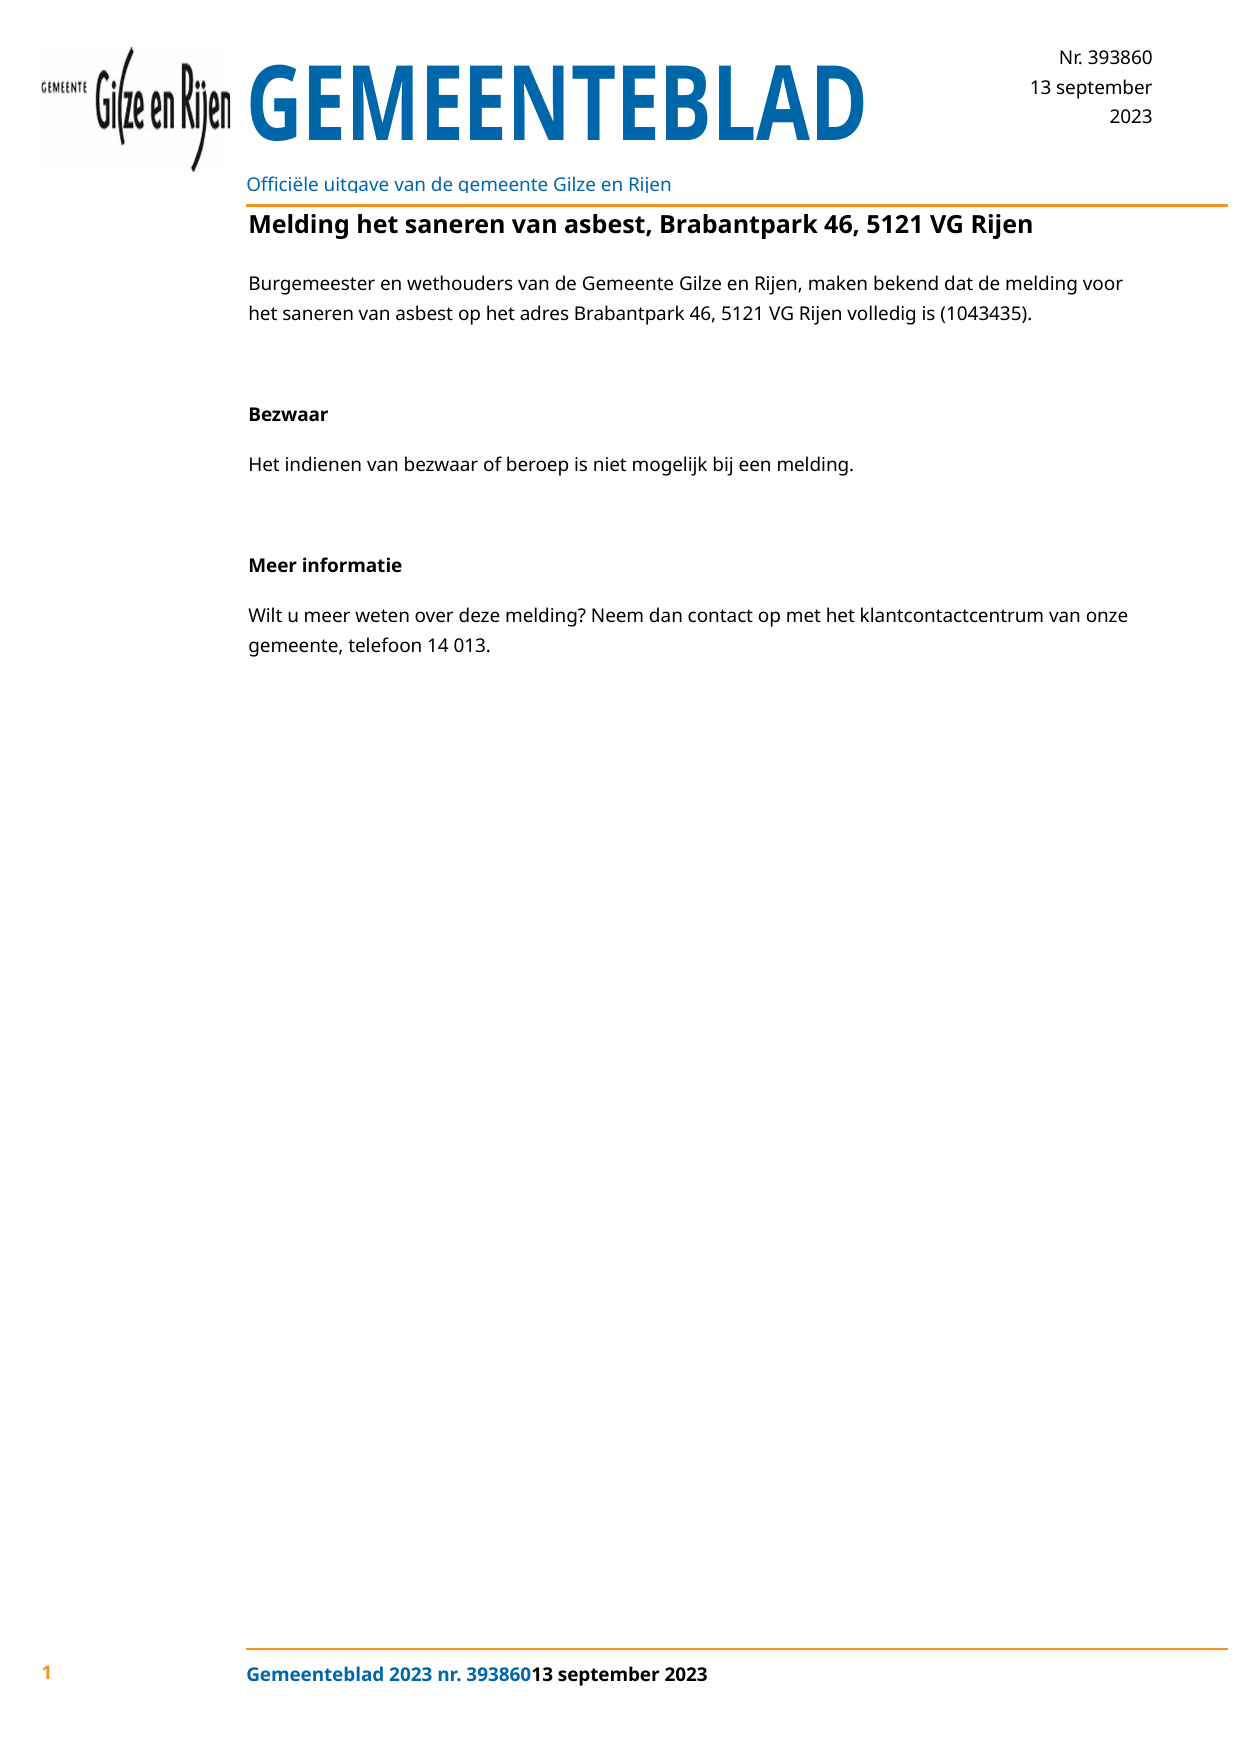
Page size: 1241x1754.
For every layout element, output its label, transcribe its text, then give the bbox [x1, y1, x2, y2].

text Het indienen van bezwaar of beroep is niet mogelijk bij een melding. [248, 451, 1152, 477]
text Bezwaar [248, 401, 1152, 426]
picture [41, 47, 231, 172]
text Meer informatie [248, 552, 1152, 578]
text Wilt u meer weten over deze melding? Neem dan contact op met het klantcontactcentrum van onze gemeente, telefoon 14 013. [248, 602, 1152, 658]
text Burgemeester en wethouders van de Gemeente Gilze en Rijen, maken bekend dat de melding voor het saneren van asbest op het adres Brabantpark 46, 5121 VG Rijen volledig is (1043435). [248, 270, 1152, 326]
text Melding het saneren van asbest, Brabantpark 46, 5121 VG Rijen [248, 207, 1152, 241]
